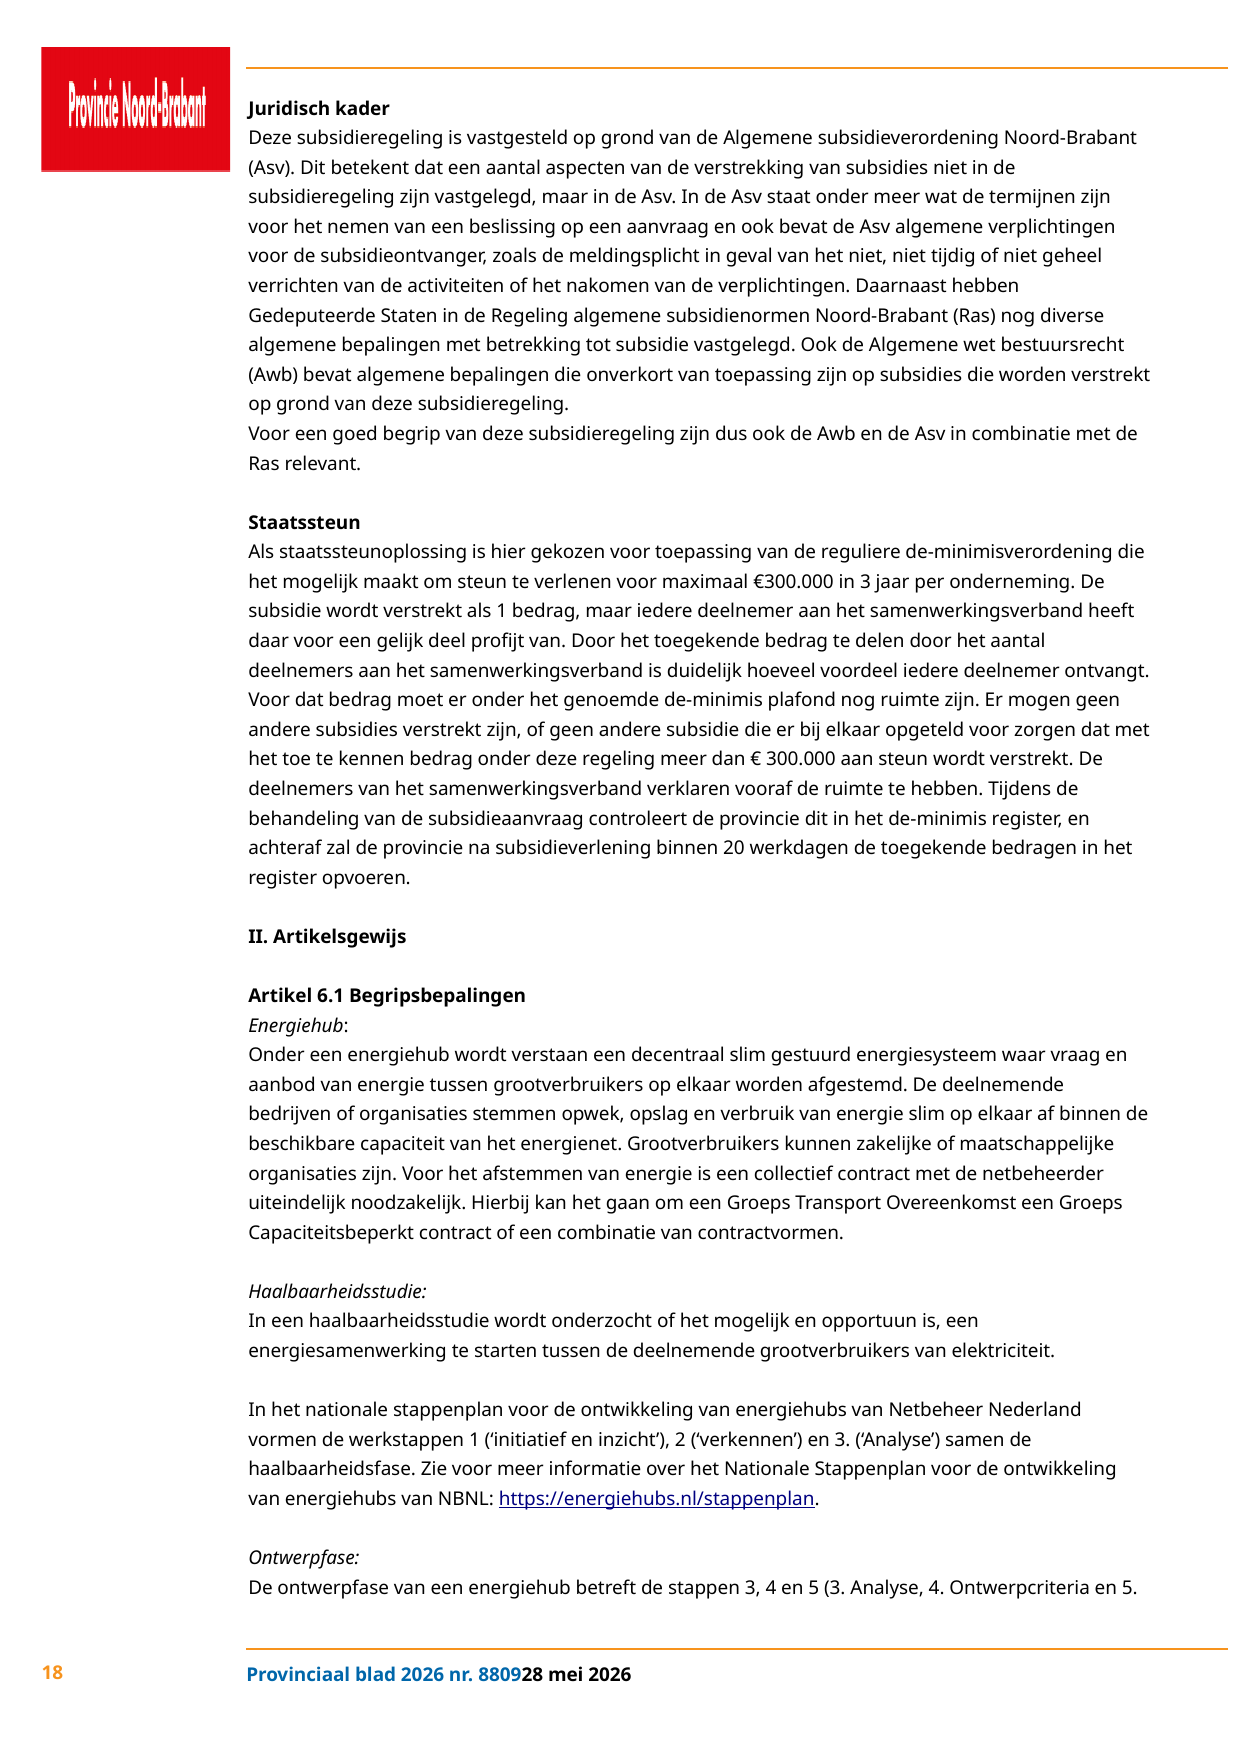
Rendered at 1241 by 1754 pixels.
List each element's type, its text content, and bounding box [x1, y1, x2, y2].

text Energiehub: [248, 1012, 1152, 1038]
text Als staatssteunoplossing is hier gekozen voor toepassing van de reguliere de-minimisverordening die het mogelijk maakt om steun te verlenen voor maximaal €300.000 in 3 jaar per onderneming. De subsidie wordt verstrekt als 1 bedrag, maar iedere deelnemer aan het samenwerkingsverband heeft daar voor een gelijk deel profijt van. Door het toegekende bedrag te delen door het aantal deelnemers aan het samenwerkingsverband is duidelijk hoeveel voordeel iedere deelnemer ontvangt. Voor dat bedrag moet er onder het genoemde de-minimis plafond nog ruimte zijn. Er mogen geen andere subsidies verstrekt zijn, of geen andere subsidie die er bij elkaar opgeteld voor zorgen dat met het toe te kennen bedrag onder deze regeling meer dan € 300.000 aan steun wordt verstrekt. De deelnemers van het samenwerkingsverband verklaren vooraf de ruimte te hebben. Tijdens de behandeling van de subsidieaanvraag controleert de provincie dit in het de-minimis register, en achteraf zal de provincie na subsidieverlening binnen 20 werkdagen de toegekende bedragen in het register opvoeren. [248, 538, 1152, 890]
text In het nationale stappenplan voor de ontwikkeling van energiehubs van Netbeheer Nederland vormen de werkstappen 1 (‘initiatief en inzicht’), 2 (‘verkennen’) en 3. (‘Analyse’) samen de haalbaarheidsfase. Zie voor meer informatie over het Nationale Stappenplan voor de ontwikkeling van energiehubs van NBNL: https://energiehubs.nl/stappenplan. [248, 1396, 1152, 1511]
text Haalbaarheidsstudie: [248, 1278, 1152, 1304]
text Ontwerpfase: [248, 1544, 1152, 1570]
text Artikel 6.1 Begripsbepalingen [248, 982, 1152, 1008]
text II. Artikelsgewijs [248, 923, 1152, 949]
text In een haalbaarheidsstudie wordt onderzocht of het mogelijk en opportuun is, een energiesamenwerking te starten tussen de deelnemende grootverbruikers van elektriciteit. [248, 1308, 1152, 1363]
text Juridisch kader [248, 95, 1152, 121]
text De ontwerpfase van een energiehub betreft de stappen 3, 4 en 5 (3. Analyse, 4. Ontwerpcriteria en 5. [248, 1574, 1152, 1600]
text Staatssteun [248, 509, 1152, 535]
text Voor een goed begrip van deze subsidieregeling zijn dus ook de Awb en de Asv in combinatie met de Ras relevant. [248, 420, 1152, 476]
text Onder een energiehub wordt verstaan een decentraal slim gestuurd energiesysteem waar vraag en aanbod van energie tussen grootverbruikers op elkaar worden afgestemd. De deelnemende bedrijven of organisaties stemmen opwek, opslag en verbruik van energie slim op elkaar af binnen de beschikbare capaciteit van het energienet. Grootverbruikers kunnen zakelijke of maatschappelijke organisaties zijn. Voor het afstemmen van energie is een collectief contract met de netbeheerder uiteindelijk noodzakelijk. Hierbij kan het gaan om een Groeps Transport Overeenkomst een Groeps Capaciteitsbeperkt contract of een combinatie van contractvormen. [248, 1041, 1152, 1245]
picture [41, 47, 231, 172]
text Deze subsidieregeling is vastgesteld op grond van de Algemene subsidieverordening Noord-Brabant (Asv). Dit betekent dat een aantal aspecten van de verstrekking van subsidies niet in de subsidieregeling zijn vastgelegd, maar in de Asv. In de Asv staat onder meer wat de termijnen zijn voor het nemen van een beslissing op een aanvraag en ook bevat de Asv algemene verplichtingen voor de subsidieontvanger, zoals de meldingsplicht in geval van het niet, niet tijdig of niet geheel verrichten van de activiteiten of het nakomen van de verplichtingen. Daarnaast hebben Gedeputeerde Staten in de Regeling algemene subsidienormen Noord-Brabant (Ras) nog diverse algemene bepalingen met betrekking tot subsidie vastgelegd. Ook de Algemene wet bestuursrecht (Awb) bevat algemene bepalingen die onverkort van toepassing zijn op subsidies die worden verstrekt op grond van deze subsidieregeling. [248, 124, 1152, 416]
